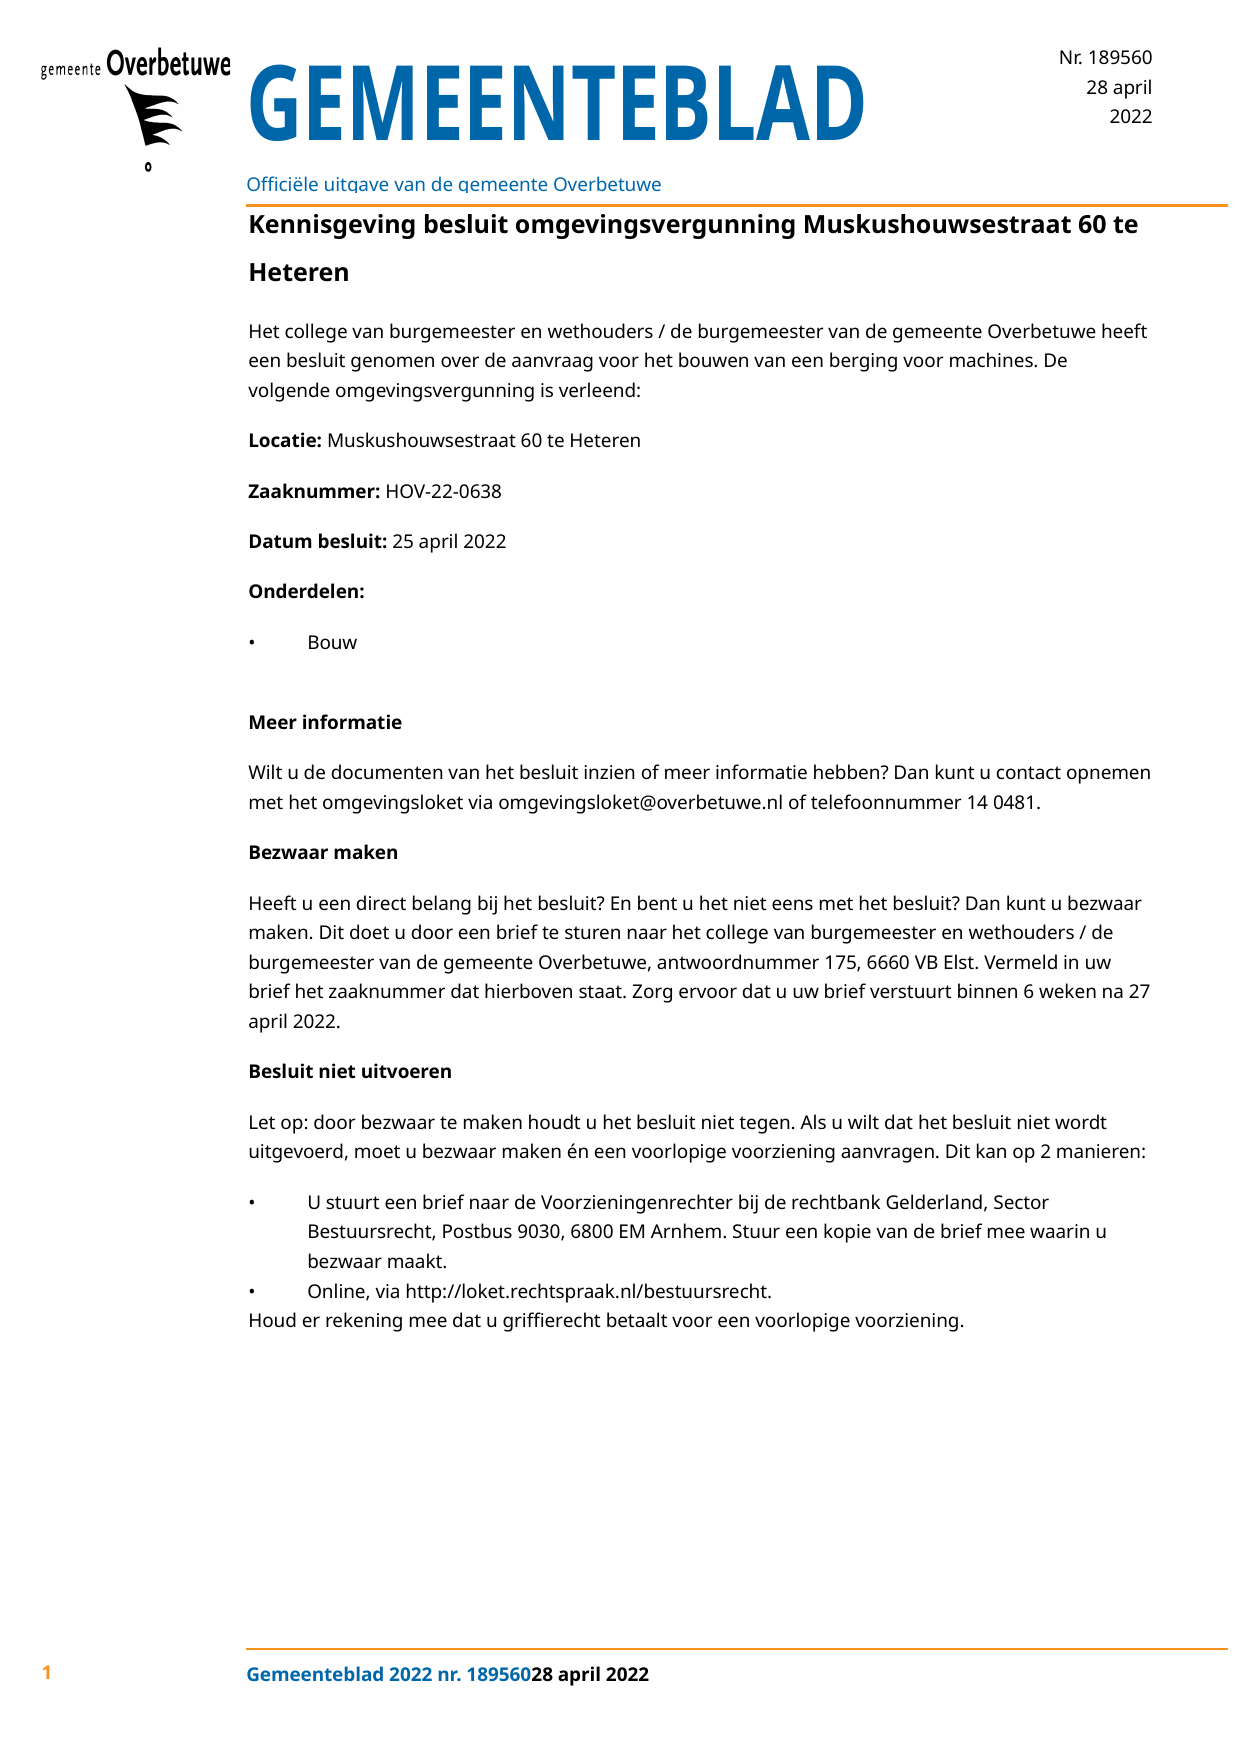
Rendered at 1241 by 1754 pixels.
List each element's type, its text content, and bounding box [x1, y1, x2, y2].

text Besluit niet uitvoeren [248, 1059, 1152, 1084]
picture [41, 47, 231, 172]
list Bouw [248, 629, 1152, 655]
text Houd er rekening mee dat u griffierecht betaalt voor een voorlopige voorziening. [248, 1307, 1152, 1333]
text Meer informatie [248, 709, 1152, 735]
text Let op: door bezwaar te maken houdt u het besluit niet tegen. Als u wilt dat het besluit niet wordt uitgevoerd, moet u bezwaar maken én een voorlopige voorziening aanvragen. Dit kan op 2 manieren: [248, 1109, 1152, 1164]
text Wilt u de documenten van het besluit inzien of meer informatie hebben? Dan kunt u contact opnemen met het omgevingsloket via omgevingsloket@overbetuwe.nl of telefoonnummer 14 0481. [248, 759, 1152, 815]
list Online, via http://loket.rechtspraak.nl/bestuursrecht. [248, 1278, 1152, 1304]
text Onderdelen: [248, 579, 1152, 604]
text Bezwaar maken [248, 839, 1152, 865]
text Datum besluit: 25 april 2022 [248, 528, 1152, 554]
text Heeft u een direct belang bij het besluit? En bent u het niet eens met het besluit? Dan kunt u bezwaar maken. Dit doet u door een brief te sturen naar het college van burgemeester en wethouders / de burgemeester van de gemeente Overbetuwe, antwoordnummer 175, 6660 VB Elst. Vermeld in uw brief het zaaknummer dat hierboven staat. Zorg ervoor dat u uw brief verstuurt binnen 6 weken na 27 april 2022. [248, 890, 1152, 1034]
text Zaaknummer: HOV-22-0638 [248, 478, 1152, 504]
text Het college van burgemeester en wethouders / de burgemeester van de gemeente Overbetuwe heeft een besluit genomen over de aanvraag voor het bouwen van een berging voor machines. De volgende omgevingsvergunning is verleend: [248, 318, 1152, 403]
text Locatie: Muskushouwsestraat 60 te Heteren [248, 427, 1152, 453]
text Kennisgeving besluit omgevingsvergunning Muskushouwsestraat 60 te Heteren [248, 207, 1152, 288]
list U stuurt een brief naar de Voorzieningenrechter bij de rechtbank Gelderland, Sector Bestuursrecht, Postbus 9030, 6800 EM Arnhem. Stuur een kopie van de brief mee waarin u bezwaar maakt. [248, 1189, 1152, 1274]
